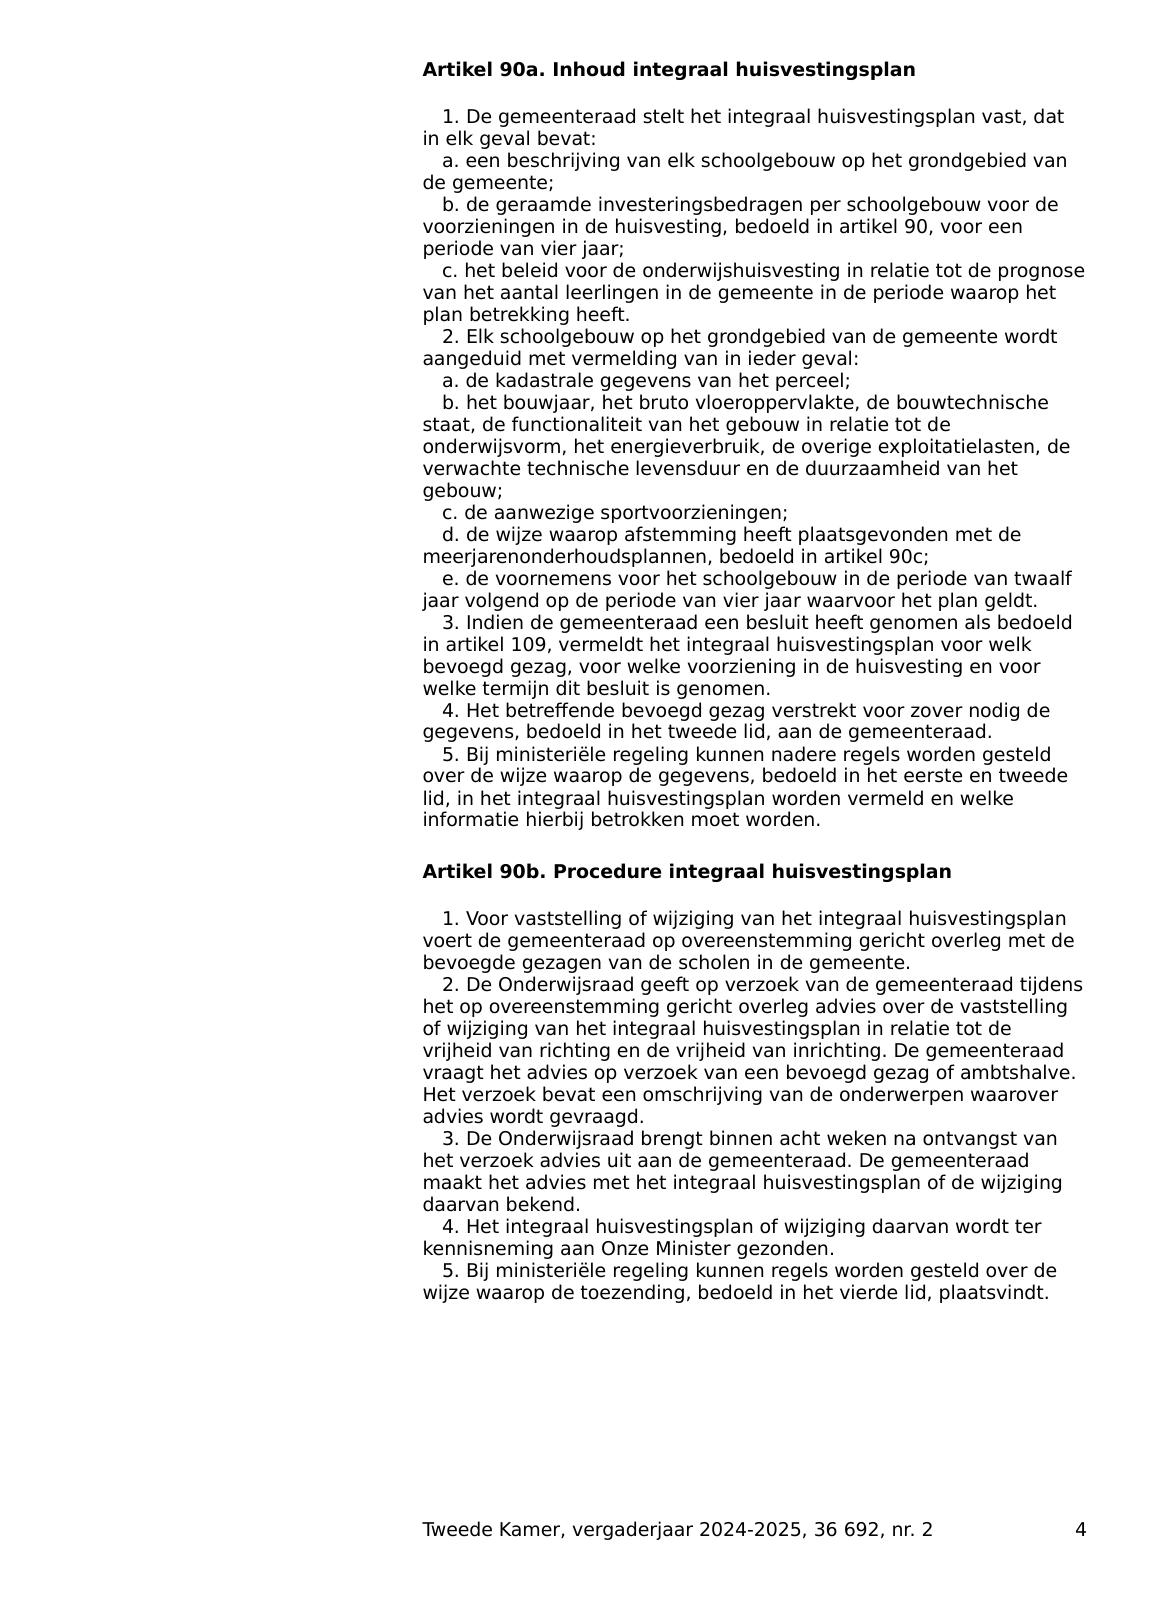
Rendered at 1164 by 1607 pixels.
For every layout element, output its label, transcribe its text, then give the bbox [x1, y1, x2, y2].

subtitle Artikel 90a. Inhoud integraal huisvestingsplan [422, 59, 1087, 81]
text 3. Indien de gemeenteraad een besluit heeft genomen als bedoeld in artikel 109, vermeldt het integraal huisvestingsplan voor welk bevoegd gezag, voor welke voorziening in de huisvesting en voor welke termijn dit besluit is genomen. [422, 612, 1087, 699]
text c. het beleid voor de onderwijshuisvesting in relatie tot de prognose van het aantal leerlingen in de gemeente in de periode waarop het plan betrekking heeft. [422, 260, 1087, 326]
subtitle Artikel 90b. Procedure integraal huisvestingsplan [422, 861, 1087, 883]
text 1. Voor vaststelling of wijziging van het integraal huisvestingsplan voert de gemeenteraad op overeenstemming gericht overleg met de bevoegde gezagen van de scholen in de gemeente. [422, 908, 1087, 974]
text 2. De Onderwijsraad geeft op verzoek van de gemeenteraad tijdens het op overeenstemming gericht overleg advies over de vaststelling of wijziging van het integraal huisvestingsplan in relatie tot de vrijheid van richting en de vrijheid van inrichting. De gemeenteraad vraagt het advies op verzoek van een bevoegd gezag of ambtshalve. Het verzoek bevat een omschrijving van de onderwerpen waarover advies wordt gevraagd. [422, 974, 1087, 1128]
text b. het bouwjaar, het bruto vloeroppervlakte, de bouwtechnische staat, de functionaliteit van het gebouw in relatie tot de onderwijsvorm, het energieverbruik, de overige exploitatielasten, de verwachte technische levensduur en de duurzaamheid van het gebouw; [422, 392, 1087, 502]
text 5. Bij ministeriële regeling kunnen regels worden gesteld over de wijze waarop de toezending, bedoeld in het vierde lid, plaatsvindt. [422, 1260, 1087, 1304]
text 4. Het betreffende bevoegd gezag verstrekt voor zover nodig de gegevens, bedoeld in het tweede lid, aan de gemeenteraad. [422, 699, 1087, 743]
text b. de geraamde investeringsbedragen per schoolgebouw voor de voorzieningen in de huisvesting, bedoeld in artikel 90, voor een periode van vier jaar; [422, 194, 1087, 260]
text 3. De Onderwijsraad brengt binnen acht weken na ontvangst van het verzoek advies uit aan de gemeenteraad. De gemeenteraad maakt het advies met het integraal huisvestingsplan of de wijziging daarvan bekend. [422, 1128, 1087, 1216]
text a. een beschrijving van elk schoolgebouw op het grondgebied van de gemeente; [422, 150, 1087, 194]
text 4. Het integraal huisvestingsplan of wijziging daarvan wordt ter kennisneming aan Onze Minister gezonden. [422, 1216, 1087, 1260]
text c. de aanwezige sportvoorzieningen; [422, 502, 1087, 524]
text a. de kadastrale gegevens van het perceel; [422, 370, 1087, 392]
text 5. Bij ministeriële regeling kunnen nadere regels worden gesteld over de wijze waarop de gegevens, bedoeld in het eerste en tweede lid, in het integraal huisvestingsplan worden vermeld en welke informatie hierbij betrokken moet worden. [422, 743, 1087, 831]
text 2. Elk schoolgebouw op het grondgebied van de gemeente wordt aangeduid met vermelding van in ieder geval: [422, 326, 1087, 370]
text d. de wijze waarop afstemming heeft plaatsgevonden met de meerjarenonderhoudsplannen, bedoeld in artikel 90c; [422, 524, 1087, 568]
text 1. De gemeenteraad stelt het integraal huisvestingsplan vast, dat in elk geval bevat: [422, 106, 1087, 150]
text e. de voornemens voor het schoolgebouw in de periode van twaalf jaar volgend op de periode van vier jaar waarvoor het plan geldt. [422, 568, 1087, 612]
